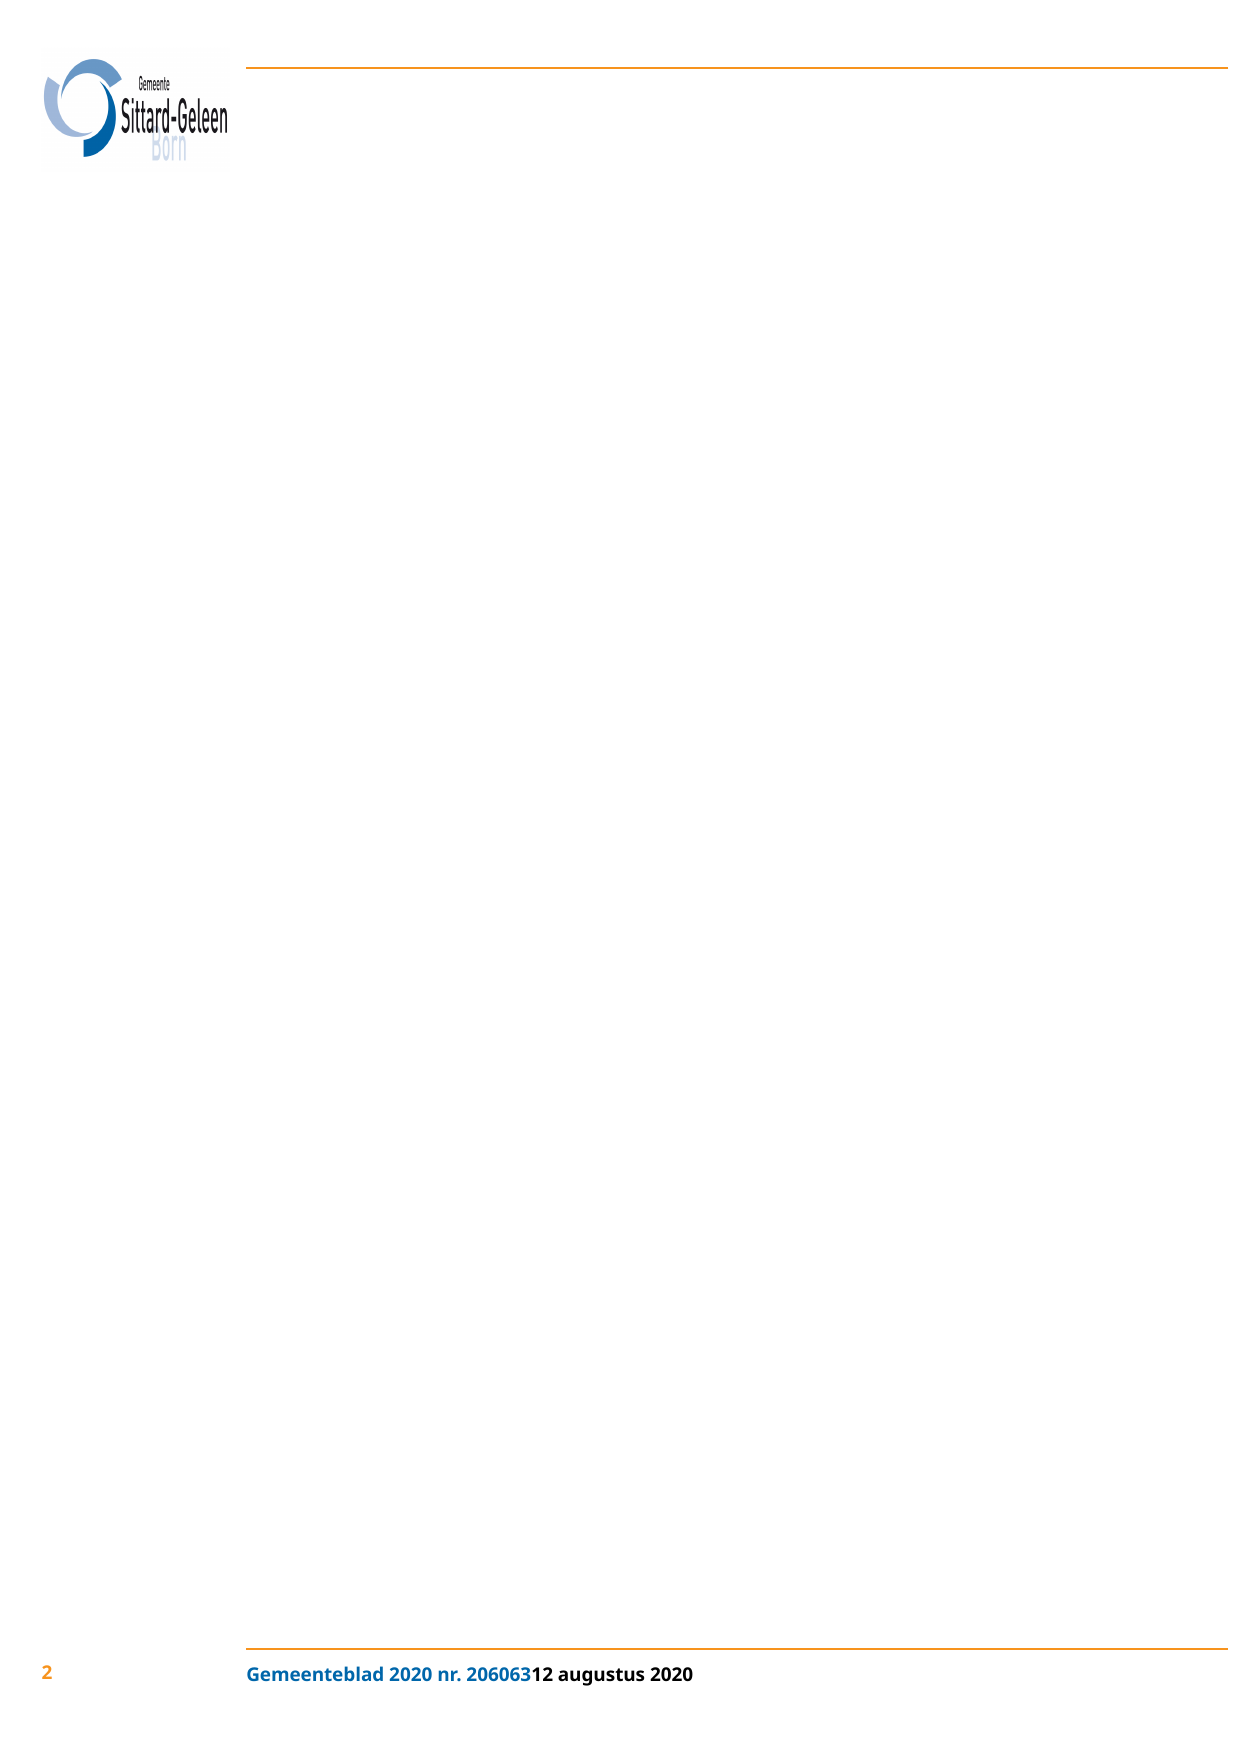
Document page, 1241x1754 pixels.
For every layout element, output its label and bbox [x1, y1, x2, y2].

picture [41, 47, 231, 172]
